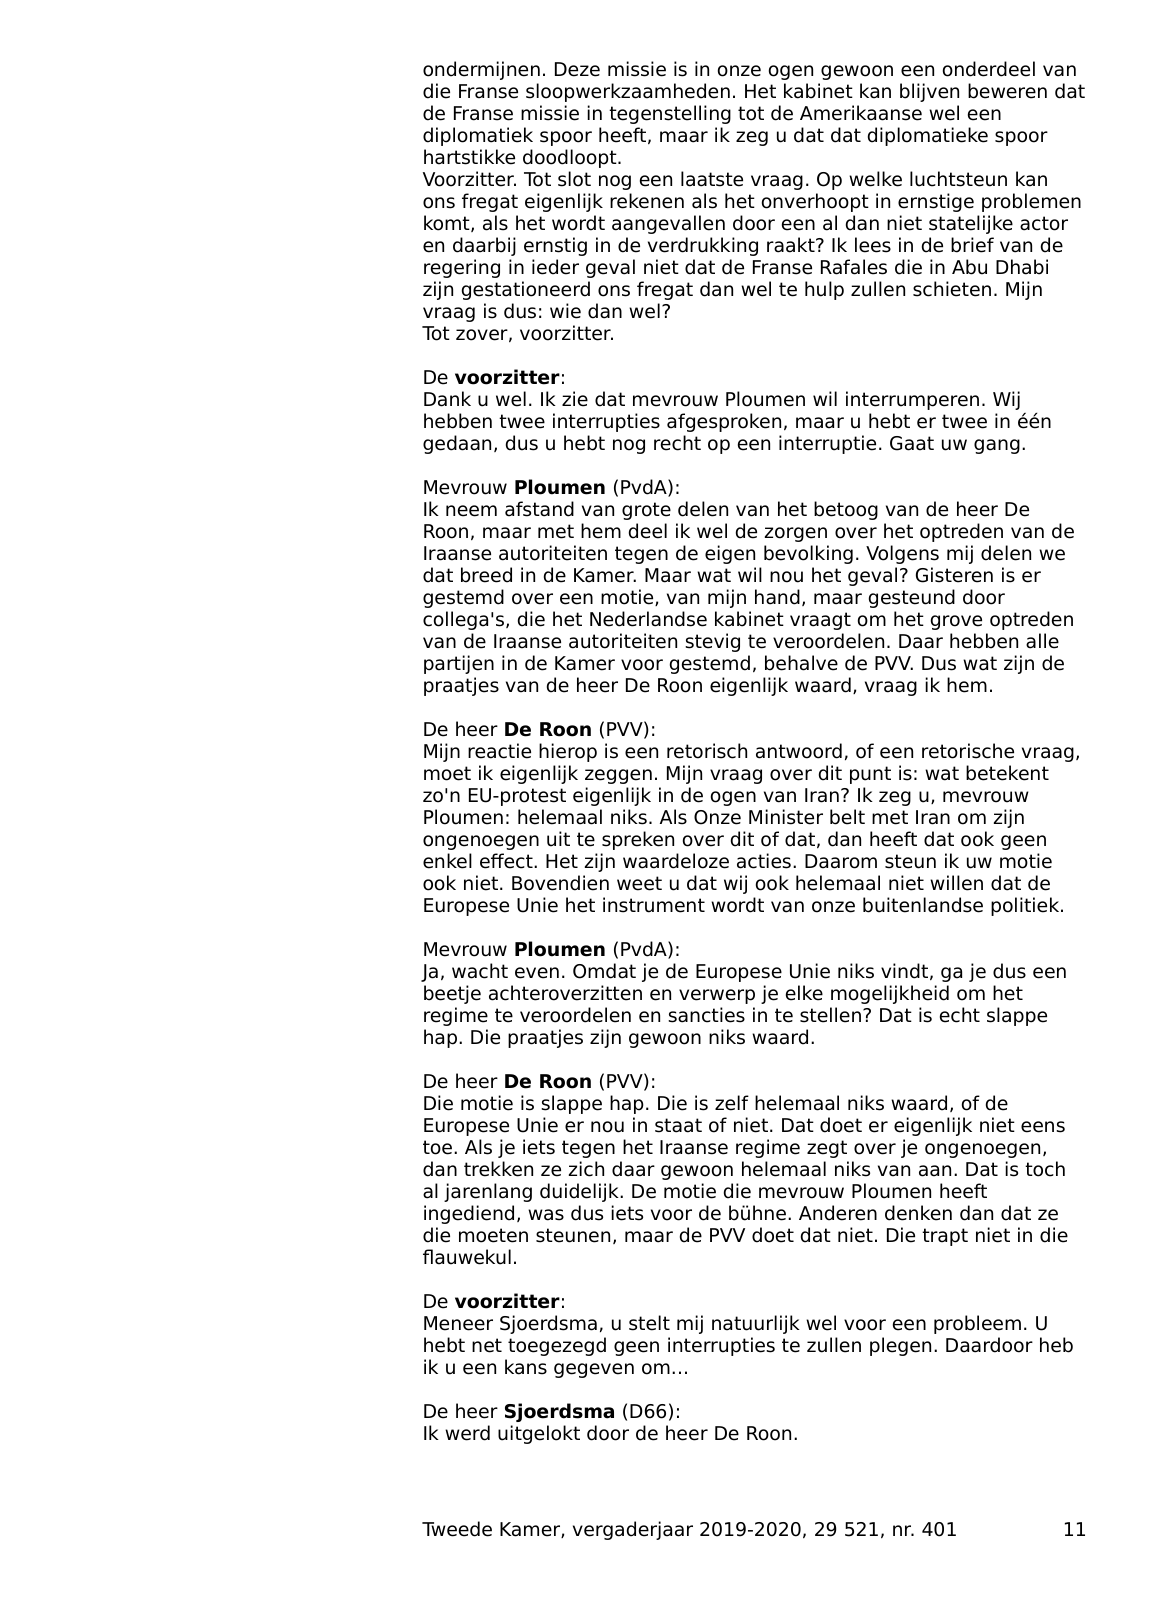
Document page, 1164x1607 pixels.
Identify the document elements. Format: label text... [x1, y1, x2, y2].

text Tot zover, voorzitter. [422, 323, 1087, 345]
text Mevrouw Ploumen (PvdA): [422, 939, 1087, 961]
text De voorzitter: [422, 1291, 1087, 1313]
text De voorzitter: [422, 367, 1087, 389]
text De heer Sjoerdsma (D66): [422, 1401, 1087, 1423]
text De heer De Roon (PVV): [422, 719, 1087, 741]
text Voorzitter. Tot slot nog een laatste vraag. Op welke luchtsteun kan ons fregat eigenlijk rekenen als het onverhoopt in ernstige problemen komt, als het wordt aangevallen door een al dan niet statelijke actor en daarbij ernstig in de verdrukking raakt? Ik lees in de brief van de regering in ieder geval niet dat de Franse Rafales die in Abu Dhabi zijn gestationeerd ons fregat dan wel te hulp zullen schieten. Mijn vraag is dus: wie dan wel? [422, 169, 1087, 323]
text Ik neem afstand van grote delen van het betoog van de heer De Roon, maar met hem deel ik wel de zorgen over het optreden van de Iraanse autoriteiten tegen de eigen bevolking. Volgens mij delen we dat breed in de Kamer. Maar wat wil nou het geval? Gisteren is er gestemd over een motie, van mijn hand, maar gesteund door collega's, die het Nederlandse kabinet vraagt om het grove optreden van de Iraanse autoriteiten stevig te veroordelen. Daar hebben alle partijen in de Kamer voor gestemd, behalve de PVV. Dus wat zijn de praatjes van de heer De Roon eigenlijk waard, vraag ik hem. [422, 499, 1087, 697]
text Mijn reactie hierop is een retorisch antwoord, of een retorische vraag, moet ik eigenlijk zeggen. Mijn vraag over dit punt is: wat betekent zo'n EU-protest eigenlijk in de ogen van Iran? Ik zeg u, mevrouw Ploumen: helemaal niks. Als Onze Minister belt met Iran om zijn ongenoegen uit te spreken over dit of dat, dan heeft dat ook geen enkel effect. Het zijn waardeloze acties. Daarom steun ik uw motie ook niet. Bovendien weet u dat wij ook helemaal niet willen dat de Europese Unie het instrument wordt van onze buitenlandse politiek. [422, 741, 1087, 917]
text ondermijnen. Deze missie is in onze ogen gewoon een onderdeel van die Franse sloopwerkzaamheden. Het kabinet kan blijven beweren dat de Franse missie in tegenstelling tot de Amerikaanse wel een diplomatiek spoor heeft, maar ik zeg u dat dat diplomatieke spoor hartstikke doodloopt. [422, 59, 1087, 169]
text Ja, wacht even. Omdat je de Europese Unie niks vindt, ga je dus een beetje achteroverzitten en verwerp je elke mogelijkheid om het regime te veroordelen en sancties in te stellen? Dat is echt slappe hap. Die praatjes zijn gewoon niks waard. [422, 961, 1087, 1049]
text Mevrouw Ploumen (PvdA): [422, 477, 1087, 499]
text Die motie is slappe hap. Die is zelf helemaal niks waard, of de Europese Unie er nou in staat of niet. Dat doet er eigenlijk niet eens toe. Als je iets tegen het Iraanse regime zegt over je ongenoegen, dan trekken ze zich daar gewoon helemaal niks van aan. Dat is toch al jarenlang duidelijk. De motie die mevrouw Ploumen heeft ingediend, was dus iets voor de bühne. Anderen denken dan dat ze die moeten steunen, maar de PVV doet dat niet. Die trapt niet in die flauwekul. [422, 1093, 1087, 1269]
text De heer De Roon (PVV): [422, 1071, 1087, 1093]
text Dank u wel. Ik zie dat mevrouw Ploumen wil interrumperen. Wij hebben twee interrupties afgesproken, maar u hebt er twee in één gedaan, dus u hebt nog recht op een interruptie. Gaat uw gang. [422, 389, 1087, 455]
text Ik werd uitgelokt door de heer De Roon. [422, 1423, 1087, 1445]
text Meneer Sjoerdsma, u stelt mij natuurlijk wel voor een probleem. U hebt net toegezegd geen interrupties te zullen plegen. Daardoor heb ik u een kans gegeven om... [422, 1313, 1087, 1379]
